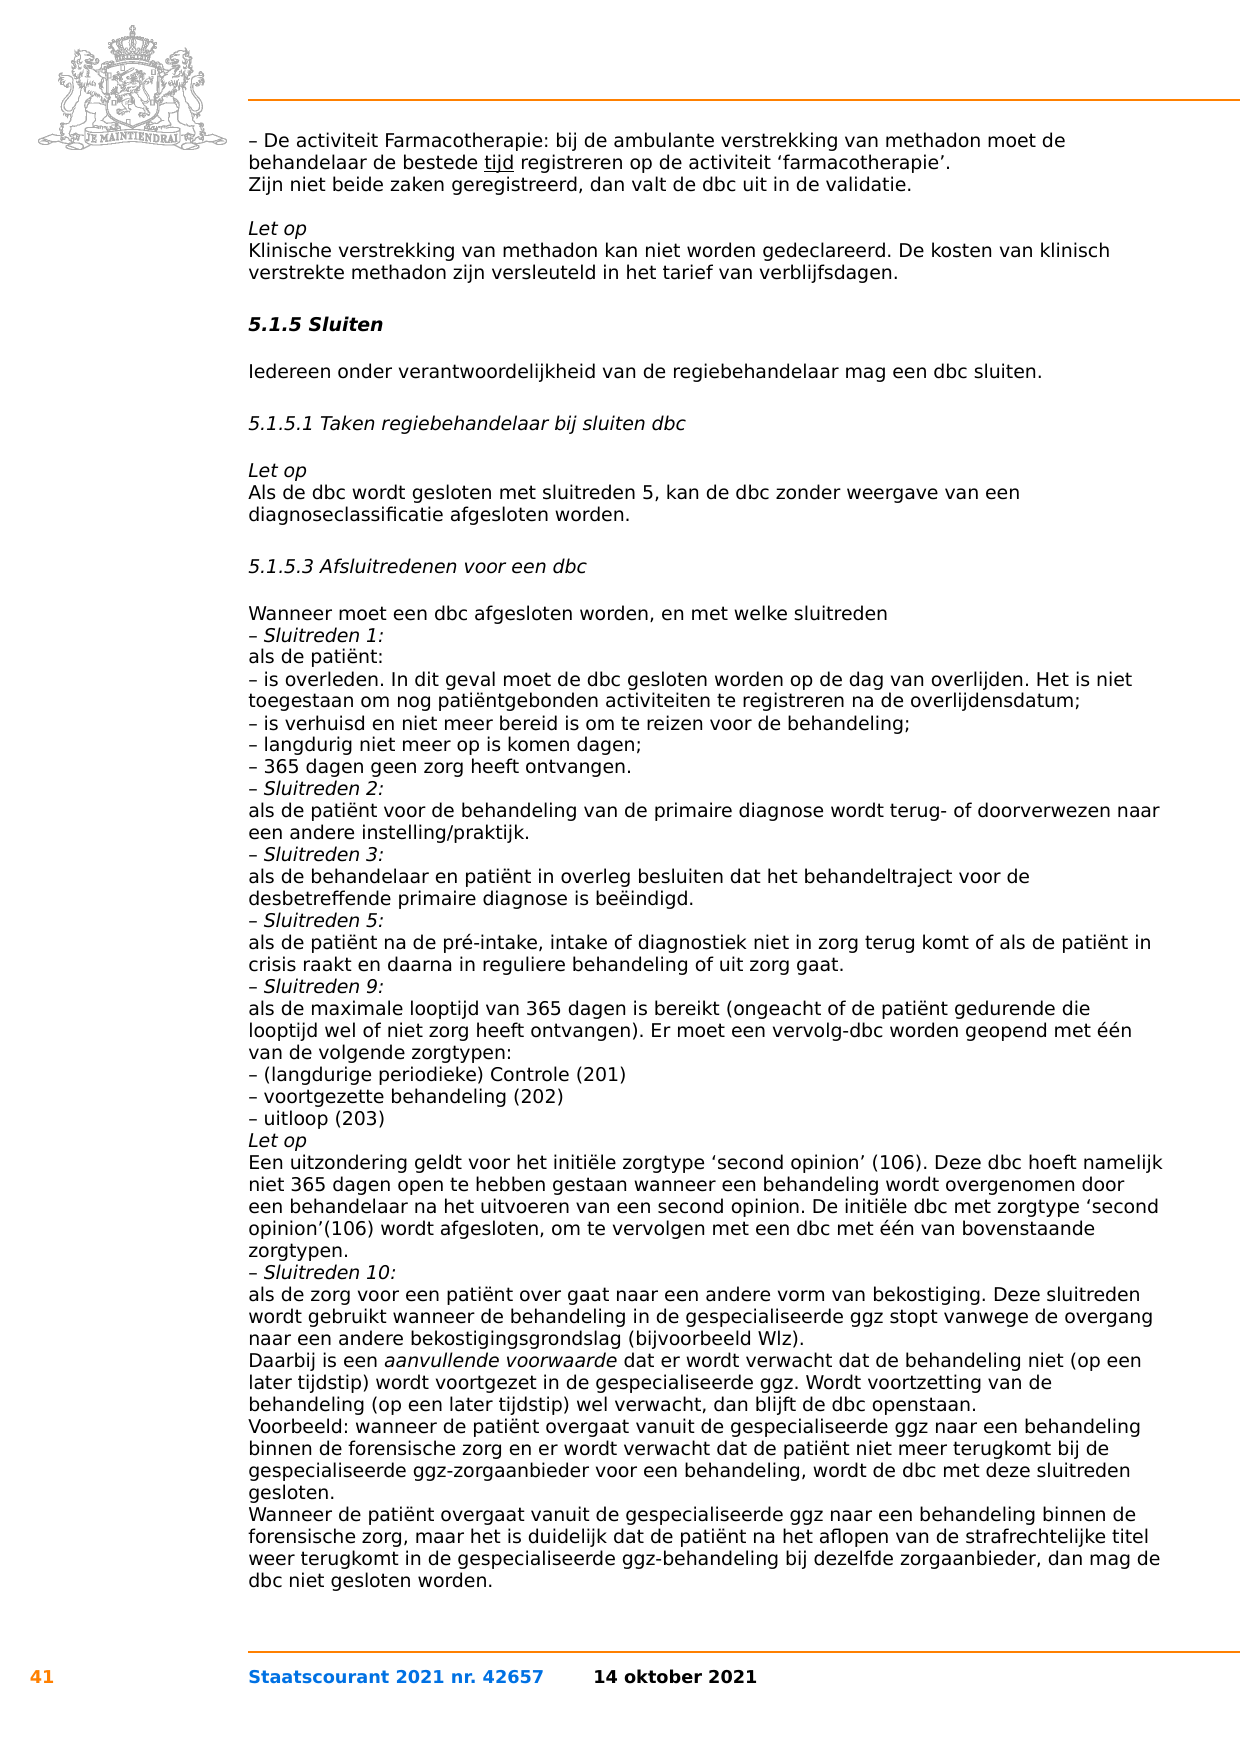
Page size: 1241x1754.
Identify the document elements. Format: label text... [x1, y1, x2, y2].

text Wanneer moet een dbc afgesloten worden, en met welke sluitreden [248, 602, 1163, 624]
text – (langdurige periodieke) Controle (201) [248, 1064, 1163, 1086]
subtitle 5.1.5.1 Taken regiebehandelaar bij sluiten dbc [248, 413, 1163, 434]
text – voortgezette behandeling (202) [248, 1086, 1163, 1108]
picture [38, 25, 227, 150]
text – is verhuisd en niet meer bereid is om te reizen voor de behandeling; [248, 712, 1163, 734]
text Zijn niet beide zaken geregistreerd, dan valt de dbc uit in de validatie. [248, 174, 1163, 196]
text als de behandelaar en patiënt in overleg besluiten dat het behandeltraject voor de desbetreffende primaire diagnose is beëindigd. [248, 866, 1163, 910]
text als de patiënt: [248, 646, 1163, 668]
text als de patiënt na de pré-intake, intake of diagnostiek niet in zorg terug komt of als de patiënt in crisis raakt en daarna in reguliere behandeling of uit zorg gaat. [248, 932, 1163, 976]
text – Sluitreden 3: [248, 844, 1163, 866]
text Als de dbc wordt gesloten met sluitreden 5, kan de dbc zonder weergave van een diagnoseclassificatie afgesloten worden. [248, 482, 1163, 526]
text – uitloop (203) [248, 1108, 1163, 1130]
text Let op [248, 459, 1163, 482]
text – Sluitreden 1: [248, 624, 1163, 646]
text Wanneer de patiënt overgaat vanuit de gespecialiseerde ggz naar een behandeling binnen de forensische zorg, maar het is duidelijk dat de patiënt na het aflopen van de strafrechtelijke titel weer terugkomt in de gespecialiseerde ggz-behandeling bij dezelfde zorgaanbieder, dan mag de dbc niet gesloten worden. [248, 1504, 1163, 1592]
text – 365 dagen geen zorg heeft ontvangen. [248, 756, 1163, 778]
text Klinische verstrekking van methadon kan niet worden gedeclareerd. De kosten van klinisch verstrekte methadon zijn versleuteld in het tarief van verblijfsdagen. [248, 240, 1163, 284]
text – langdurig niet meer op is komen dagen; [248, 734, 1163, 756]
text – De activiteit Farmacotherapie: bij de ambulante verstrekking van methadon moet de behandelaar de bestede tijd registreren op de activiteit ‘farmacotherapie’. [248, 130, 1163, 174]
text – Sluitreden 10: [248, 1262, 1163, 1284]
text als de zorg voor een patiënt over gaat naar een andere vorm van bekostiging. Deze sluitreden wordt gebruikt wanneer de behandeling in de gespecialiseerde ggz stopt vanwege de overgang naar een andere bekostigingsgrondslag (bijvoorbeeld Wlz). [248, 1284, 1163, 1350]
text – Sluitreden 9: [248, 976, 1163, 998]
text Let op [248, 218, 1163, 240]
text Daarbij is een aanvullende voorwaarde dat er wordt verwacht dat de behandeling niet (op een later tijdstip) wordt voortgezet in de gespecialiseerde ggz. Wordt voortzetting van de behandeling (op een later tijdstip) wel verwacht, dan blijft de dbc openstaan. [248, 1350, 1163, 1416]
subtitle 5.1.5 Sluiten [248, 314, 1163, 336]
text als de patiënt voor de behandeling van de primaire diagnose wordt terug- of doorverwezen naar een andere instelling/praktijk. [248, 800, 1163, 844]
text Let op [248, 1130, 1163, 1152]
text – is overleden. In dit geval moet de dbc gesloten worden op de dag van overlijden. Het is niet toegestaan om nog patiëntgebonden activiteiten te registreren na de overlijdensdatum; [248, 668, 1163, 712]
text Iedereen onder verantwoordelijkheid van de regiebehandelaar mag een dbc sluiten. [248, 361, 1163, 383]
subtitle 5.1.5.3 Afsluitredenen voor een dbc [248, 556, 1163, 577]
text – Sluitreden 5: [248, 910, 1163, 932]
text – Sluitreden 2: [248, 778, 1163, 800]
text Een uitzondering geldt voor het initiële zorgtype ‘second opinion’ (106). Deze dbc hoeft namelijk niet 365 dagen open te hebben gestaan wanneer een behandeling wordt overgenomen door een behandelaar na het uitvoeren van een second opinion. De initiële dbc met zorgtype ‘second opinion’(106) wordt afgesloten, om te vervolgen met een dbc met één van bovenstaande zorgtypen. [248, 1152, 1163, 1262]
text Voorbeeld: wanneer de patiënt overgaat vanuit de gespecialiseerde ggz naar een behandeling binnen de forensische zorg en er wordt verwacht dat de patiënt niet meer terugkomt bij de gespecialiseerde ggz-zorgaanbieder voor een behandeling, wordt de dbc met deze sluitreden gesloten. [248, 1416, 1163, 1504]
text als de maximale looptijd van 365 dagen is bereikt (ongeacht of de patiënt gedurende die looptijd wel of niet zorg heeft ontvangen). Er moet een vervolg-dbc worden geopend met één van de volgende zorgtypen: [248, 998, 1163, 1064]
